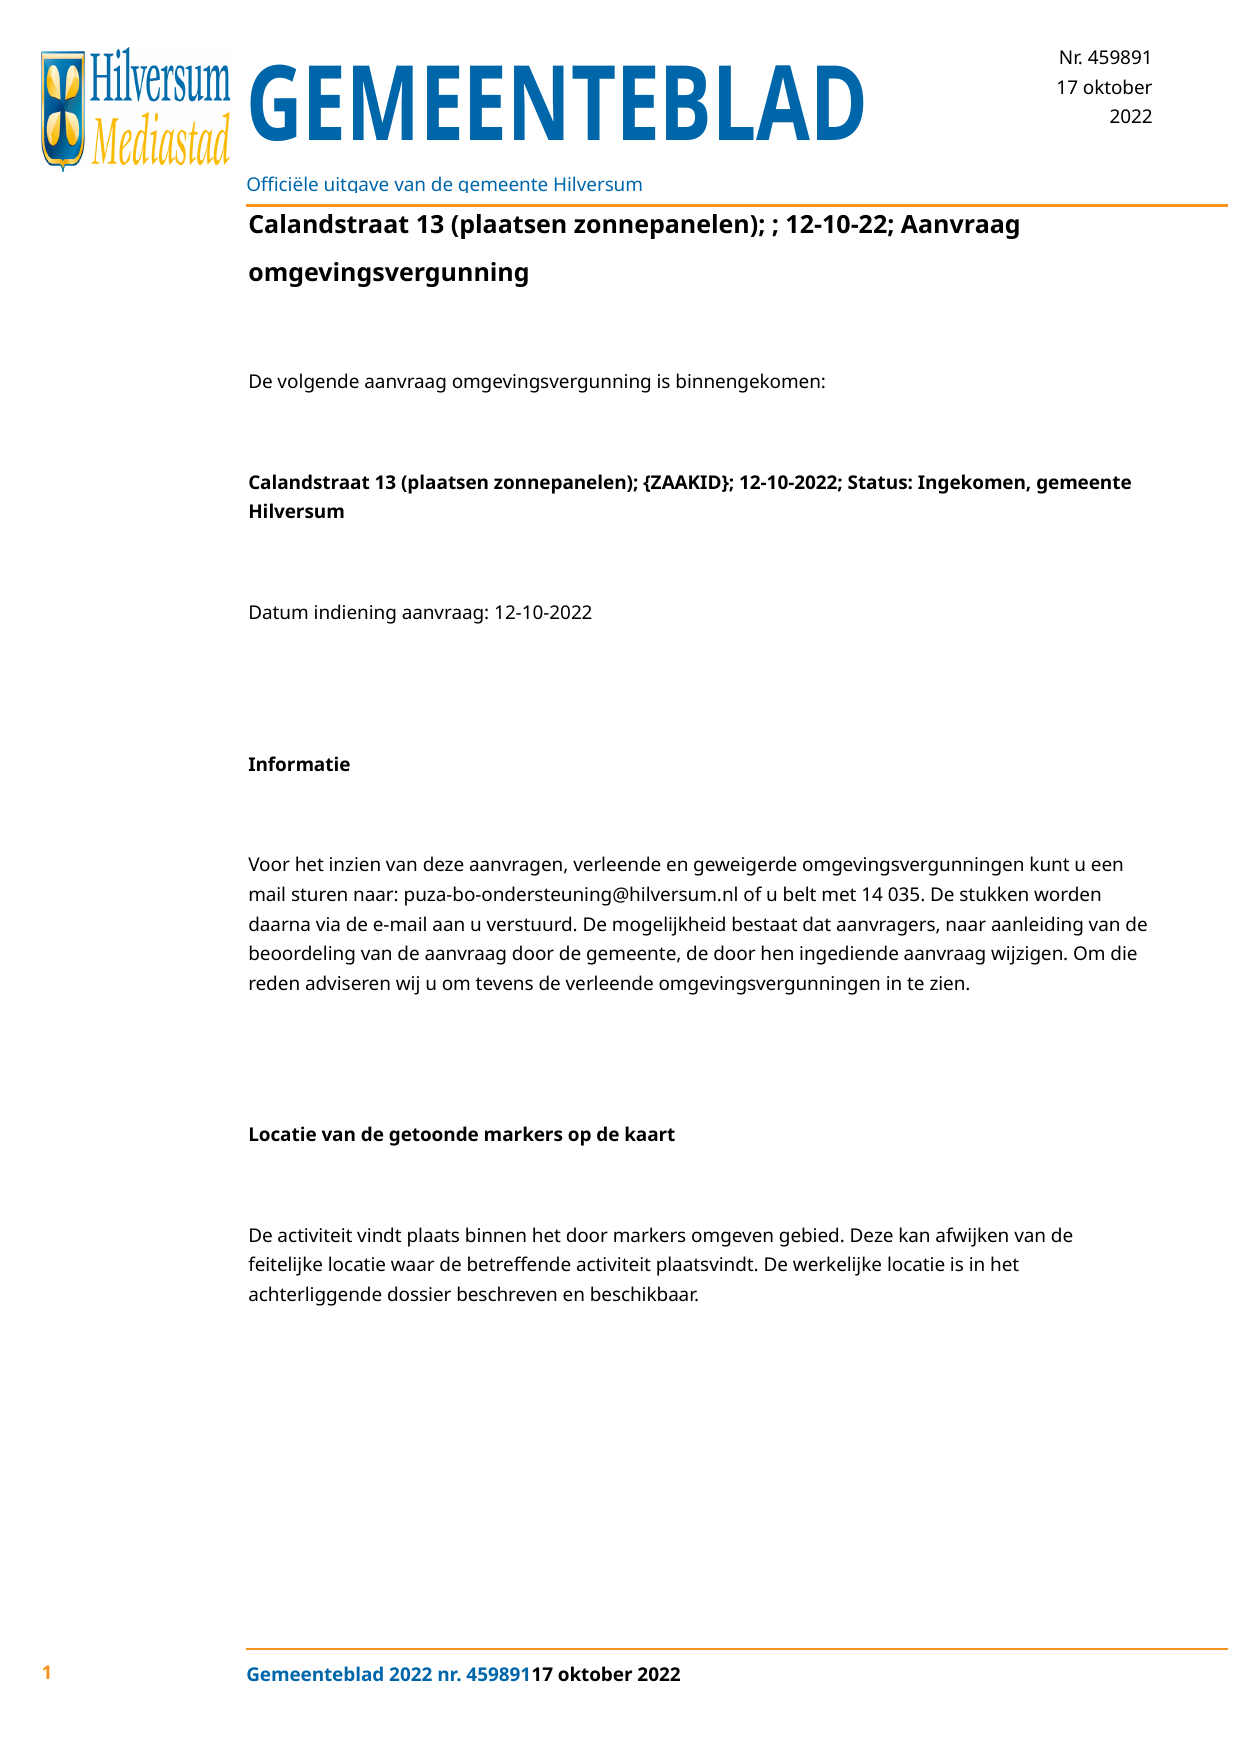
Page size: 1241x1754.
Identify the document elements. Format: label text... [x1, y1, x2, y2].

text Locatie van de getoonde markers op de kaart [248, 1121, 1152, 1147]
text Voor het inzien van deze aanvragen, verleende en geweigerde omgevingsvergunningen kunt u een mail sturen naar: puza-bo-ondersteuning@hilversum.nl of u belt met 14 035. De stukken worden daarna via de e-mail aan u verstuurd. De mogelijkheid bestaat dat aanvragers, naar aanleiding van de beoordeling van de aanvraag door de gemeente, de door hen ingediende aanvraag wijzigen. Om die reden adviseren wij u om tevens de verleende omgevingsvergunningen in te zien. [248, 852, 1152, 996]
text Calandstraat 13 (plaatsen zonnepanelen); {ZAAKID}; 12-10-2022; Status: Ingekomen, gemeente Hilversum [248, 469, 1152, 524]
text De activiteit vindt plaats binnen het door markers omgeven gebied. Deze kan afwijken van de feitelijke locatie waar de betreffende activiteit plaatsvindt. De werkelijke locatie is in het achterliggende dossier beschreven en beschikbaar. [248, 1222, 1152, 1307]
text Calandstraat 13 (plaatsen zonnepanelen); ; 12-10-22; Aanvraag omgevingsvergunning [248, 207, 1152, 288]
picture [41, 47, 231, 172]
text Datum indiening aanvraag: 12-10-2022 [248, 599, 1152, 625]
text Informatie [248, 751, 1152, 777]
text De volgende aanvraag omgevingsvergunning is binnengekomen: [248, 368, 1152, 394]
